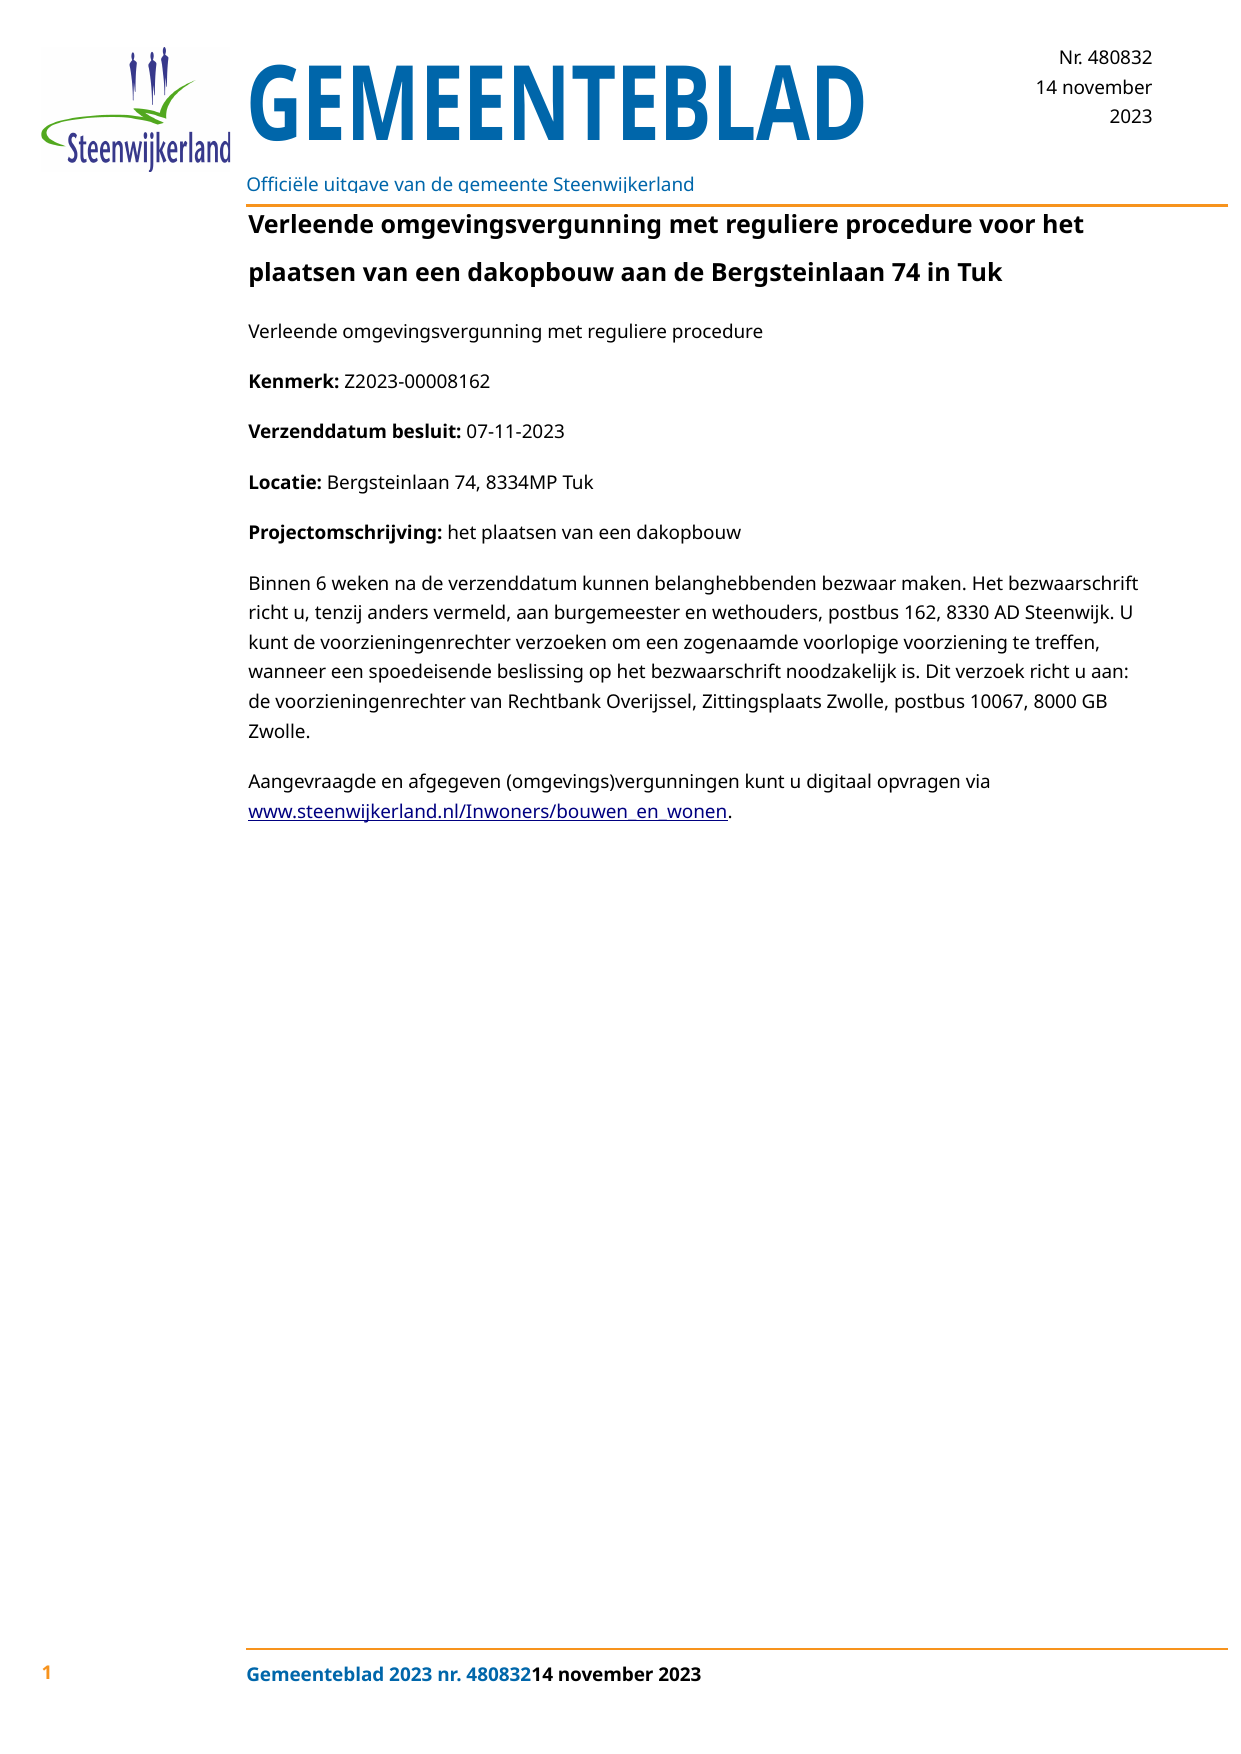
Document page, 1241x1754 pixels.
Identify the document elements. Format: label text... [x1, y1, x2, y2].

text Projectomschrijving: het plaatsen van een dakopbouw [248, 519, 1152, 545]
text Aangevraagde en afgegeven (omgevings)vergunningen kunt u digitaal opvragen via www.steenwijkerland.nl/Inwoners/bouwen_en_wonen. [248, 768, 1152, 824]
text Verzenddatum besluit: 07-11-2023 [248, 419, 1152, 444]
picture [41, 47, 231, 172]
text Verleende omgevingsvergunning met reguliere procedure voor het plaatsen van een dakopbouw aan de Bergsteinlaan 74 in Tuk [248, 207, 1152, 288]
text Binnen 6 weken na de verzenddatum kunnen belanghebbenden bezwaar maken. Het bezwaarschrift richt u, tenzij anders vermeld, aan burgemeester en wethouders, postbus 162, 8330 AD Steenwijk. U kunt de voorzieningenrechter verzoeken om een zogenaamde voorlopige voorziening te treffen, wanneer een spoedeisende beslissing op het bezwaarschrift noodzakelijk is. Dit verzoek richt u aan: de voorzieningenrechter van Rechtbank Overijssel, Zittingsplaats Zwolle, postbus 10067, 8000 GB Zwolle. [248, 570, 1152, 744]
text Locatie: Bergsteinlaan 74, 8334MP Tuk [248, 469, 1152, 495]
text Kenmerk: Z2023-00008162 [248, 368, 1152, 394]
text Verleende omgevingsvergunning met reguliere procedure [248, 318, 1152, 344]
